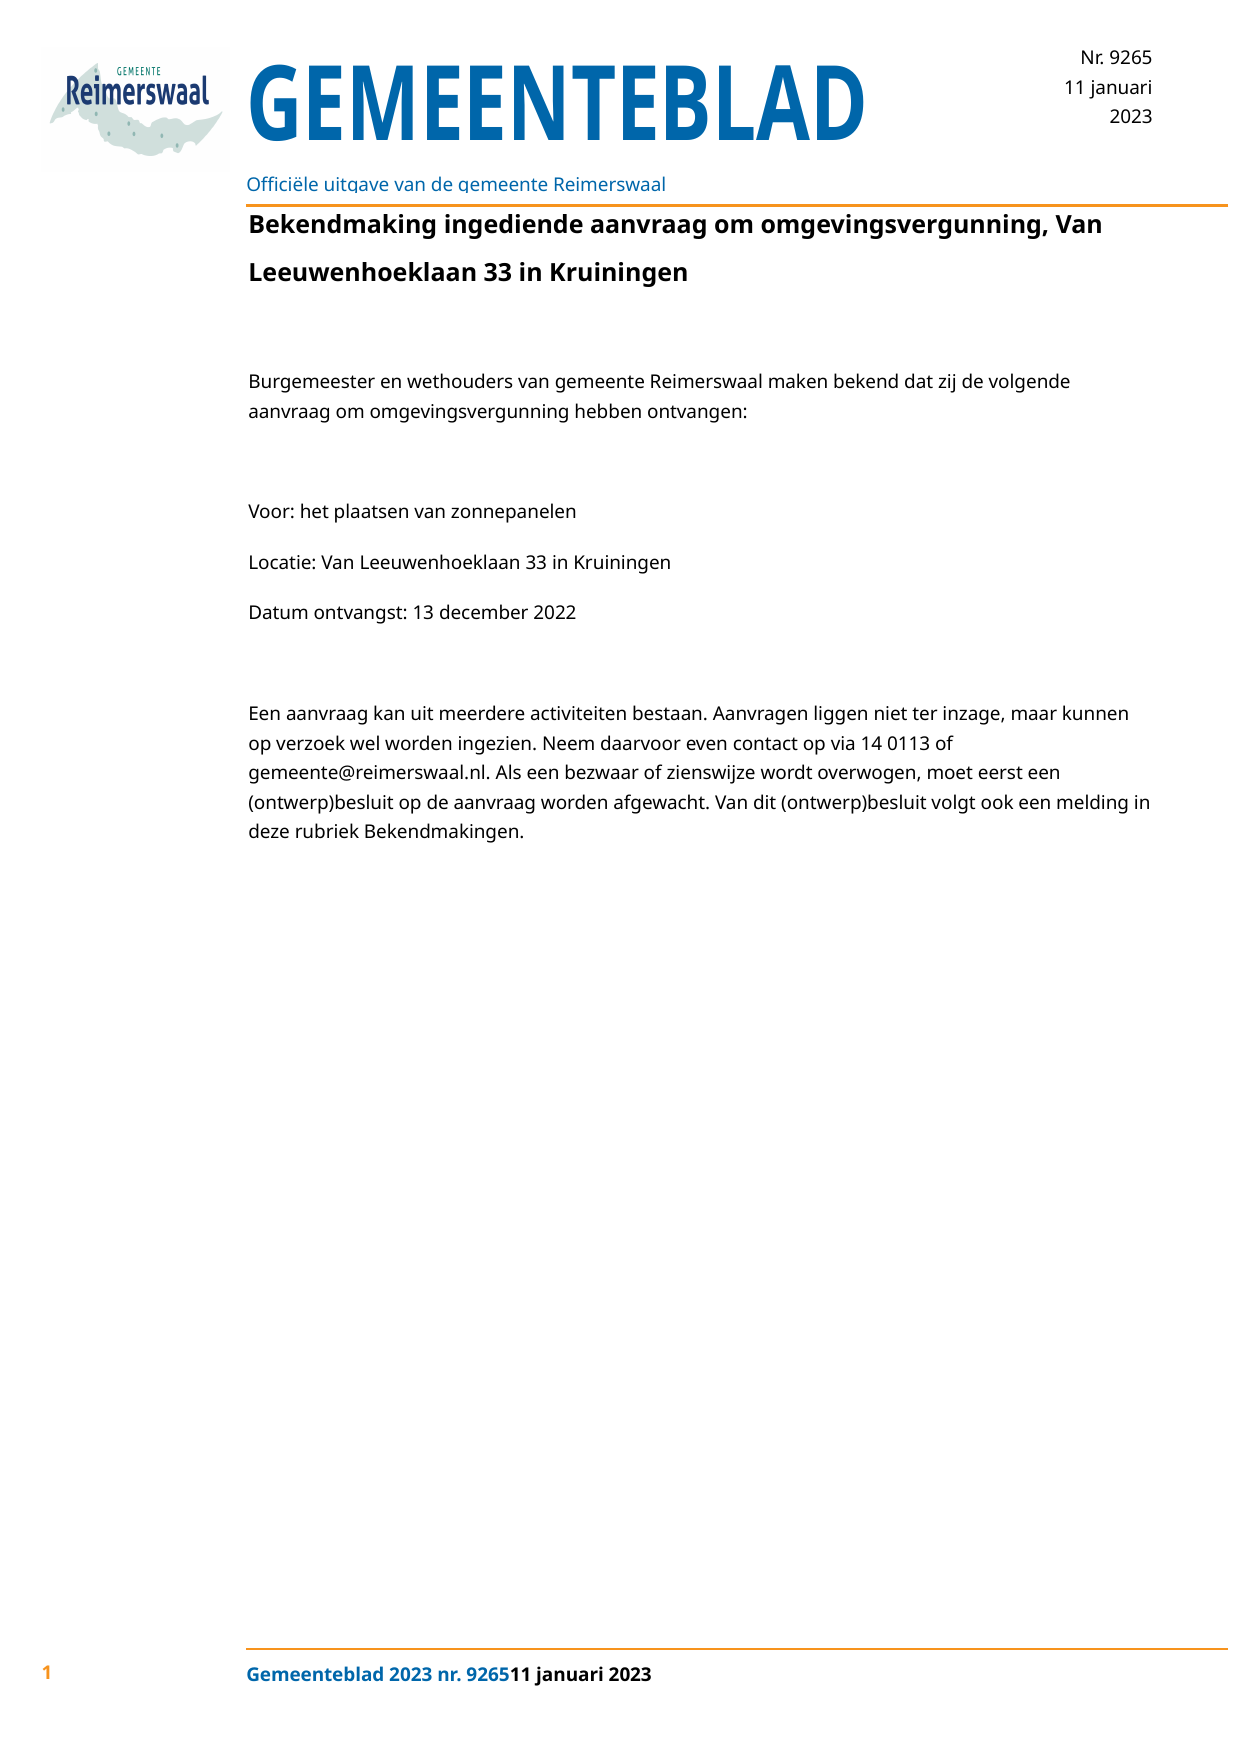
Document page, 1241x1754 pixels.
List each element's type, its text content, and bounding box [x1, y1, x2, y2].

text Datum ontvangst: 13 december 2022 [248, 599, 1152, 625]
picture [41, 47, 231, 172]
text Voor: het plaatsen van zonnepanelen [248, 499, 1152, 524]
text Een aanvraag kan uit meerdere activiteiten bestaan. Aanvragen liggen niet ter inzage, maar kunnen op verzoek wel worden ingezien. Neem daarvoor even contact op via 14 0113 of gemeente@reimerswaal.nl. Als een bezwaar of zienswijze wordt overwogen, moet eerst een (ontwerp)besluit op de aanvraag worden afgewacht. Van dit (ontwerp)besluit volgt ook een melding in deze rubriek Bekendmakingen. [248, 700, 1152, 844]
text Bekendmaking ingediende aanvraag om omgevingsvergunning, Van Leeuwenhoeklaan 33 in Kruiningen [248, 207, 1152, 288]
text Burgemeester en wethouders van gemeente Reimerswaal maken bekend dat zij de volgende aanvraag om omgevingsvergunning hebben ontvangen: [248, 368, 1152, 424]
text Locatie: Van Leeuwenhoeklaan 33 in Kruiningen [248, 549, 1152, 575]
